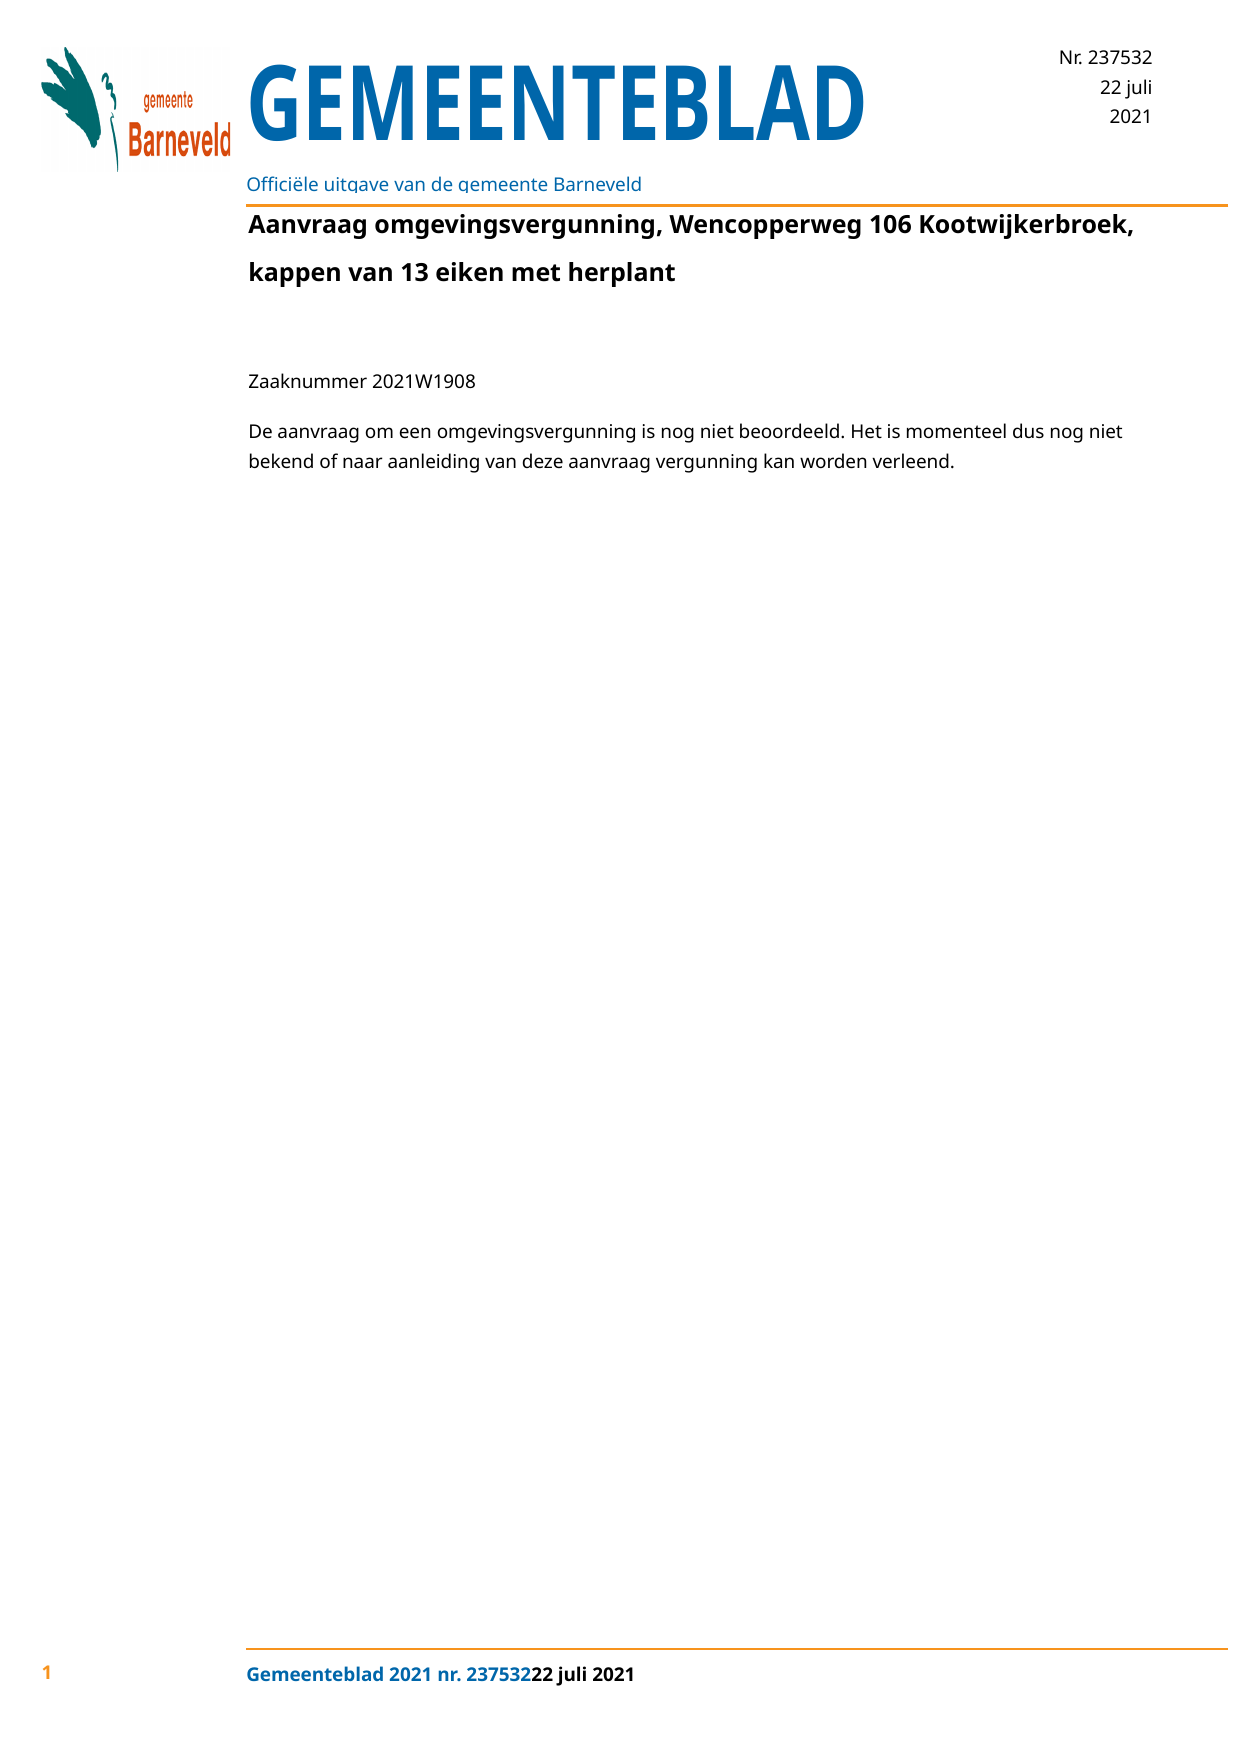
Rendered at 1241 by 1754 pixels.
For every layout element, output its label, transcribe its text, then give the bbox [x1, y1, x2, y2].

text Zaaknummer 2021W1908 [248, 368, 1152, 394]
text Aanvraag omgevingsvergunning, Wencopperweg 106 Kootwijkerbroek, kappen van 13 eiken met herplant [248, 207, 1152, 288]
text De aanvraag om een omgevingsvergunning is nog niet beoordeeld. Het is momenteel dus nog niet bekend of naar aanleiding van deze aanvraag vergunning kan worden verleend. [248, 419, 1152, 474]
picture [41, 47, 231, 172]
